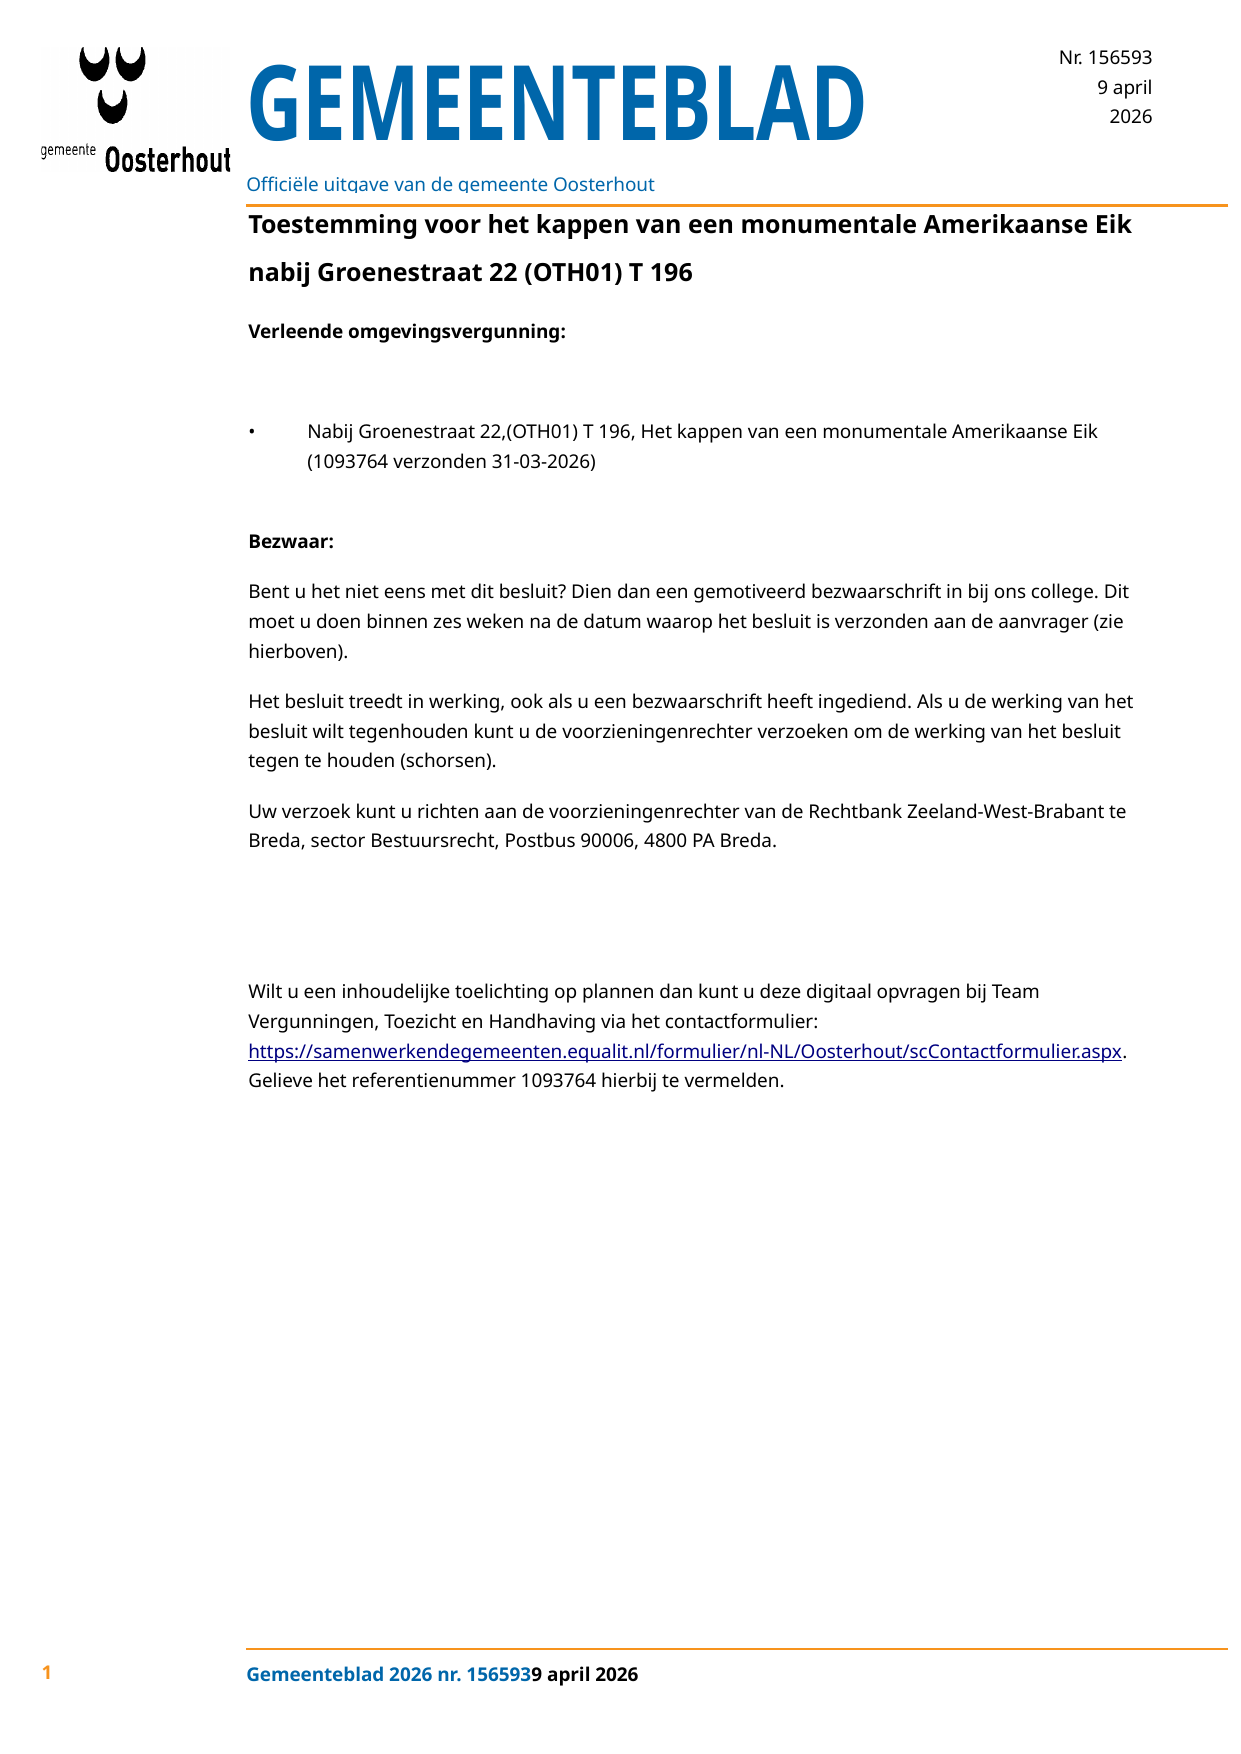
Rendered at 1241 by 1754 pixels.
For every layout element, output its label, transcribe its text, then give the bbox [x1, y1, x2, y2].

text Bezwaar: [248, 528, 1152, 554]
text Verleende omgevingsvergunning: [248, 318, 1152, 344]
picture [41, 47, 231, 172]
text Toestemming voor het kappen van een monumentale Amerikaanse Eik nabij Groenestraat 22 (OTH01) T 196 [248, 207, 1152, 288]
text Wilt u een inhoudelijke toelichting op plannen dan kunt u deze digitaal opvragen bij Team Vergunningen, Toezicht en Handhaving via het contactformulier: https://samenwerkendegemeenten.equalit.nl/formulier/nl-NL/Oosterhout/scContactformulier.aspx. Gelieve het referentienummer 1093764 hierbij te vermelden. [248, 979, 1152, 1093]
text Het besluit treedt in werking, ook als u een bezwaarschrift heeft ingediend. Als u de werking van het besluit wilt tegenhouden kunt u de voorzieningenrechter verzoeken om de werking van het besluit tegen te houden (schorsen). [248, 688, 1152, 773]
list Nabij Groenestraat 22,(OTH01) T 196, Het kappen van een monumentale Amerikaanse Eik (1093764 verzonden 31-03-2026) [248, 419, 1152, 474]
text Bent u het niet eens met dit besluit? Dien dan een gemotiveerd bezwaarschrift in bij ons college. Dit moet u doen binnen zes weken na de datum waarop het besluit is verzonden aan de aanvrager (zie hierboven). [248, 579, 1152, 664]
text Uw verzoek kunt u richten aan de voorzieningenrechter van de Rechtbank Zeeland-West-Brabant te Breda, sector Bestuursrecht, Postbus 90006, 4800 PA Breda. [248, 798, 1152, 853]
